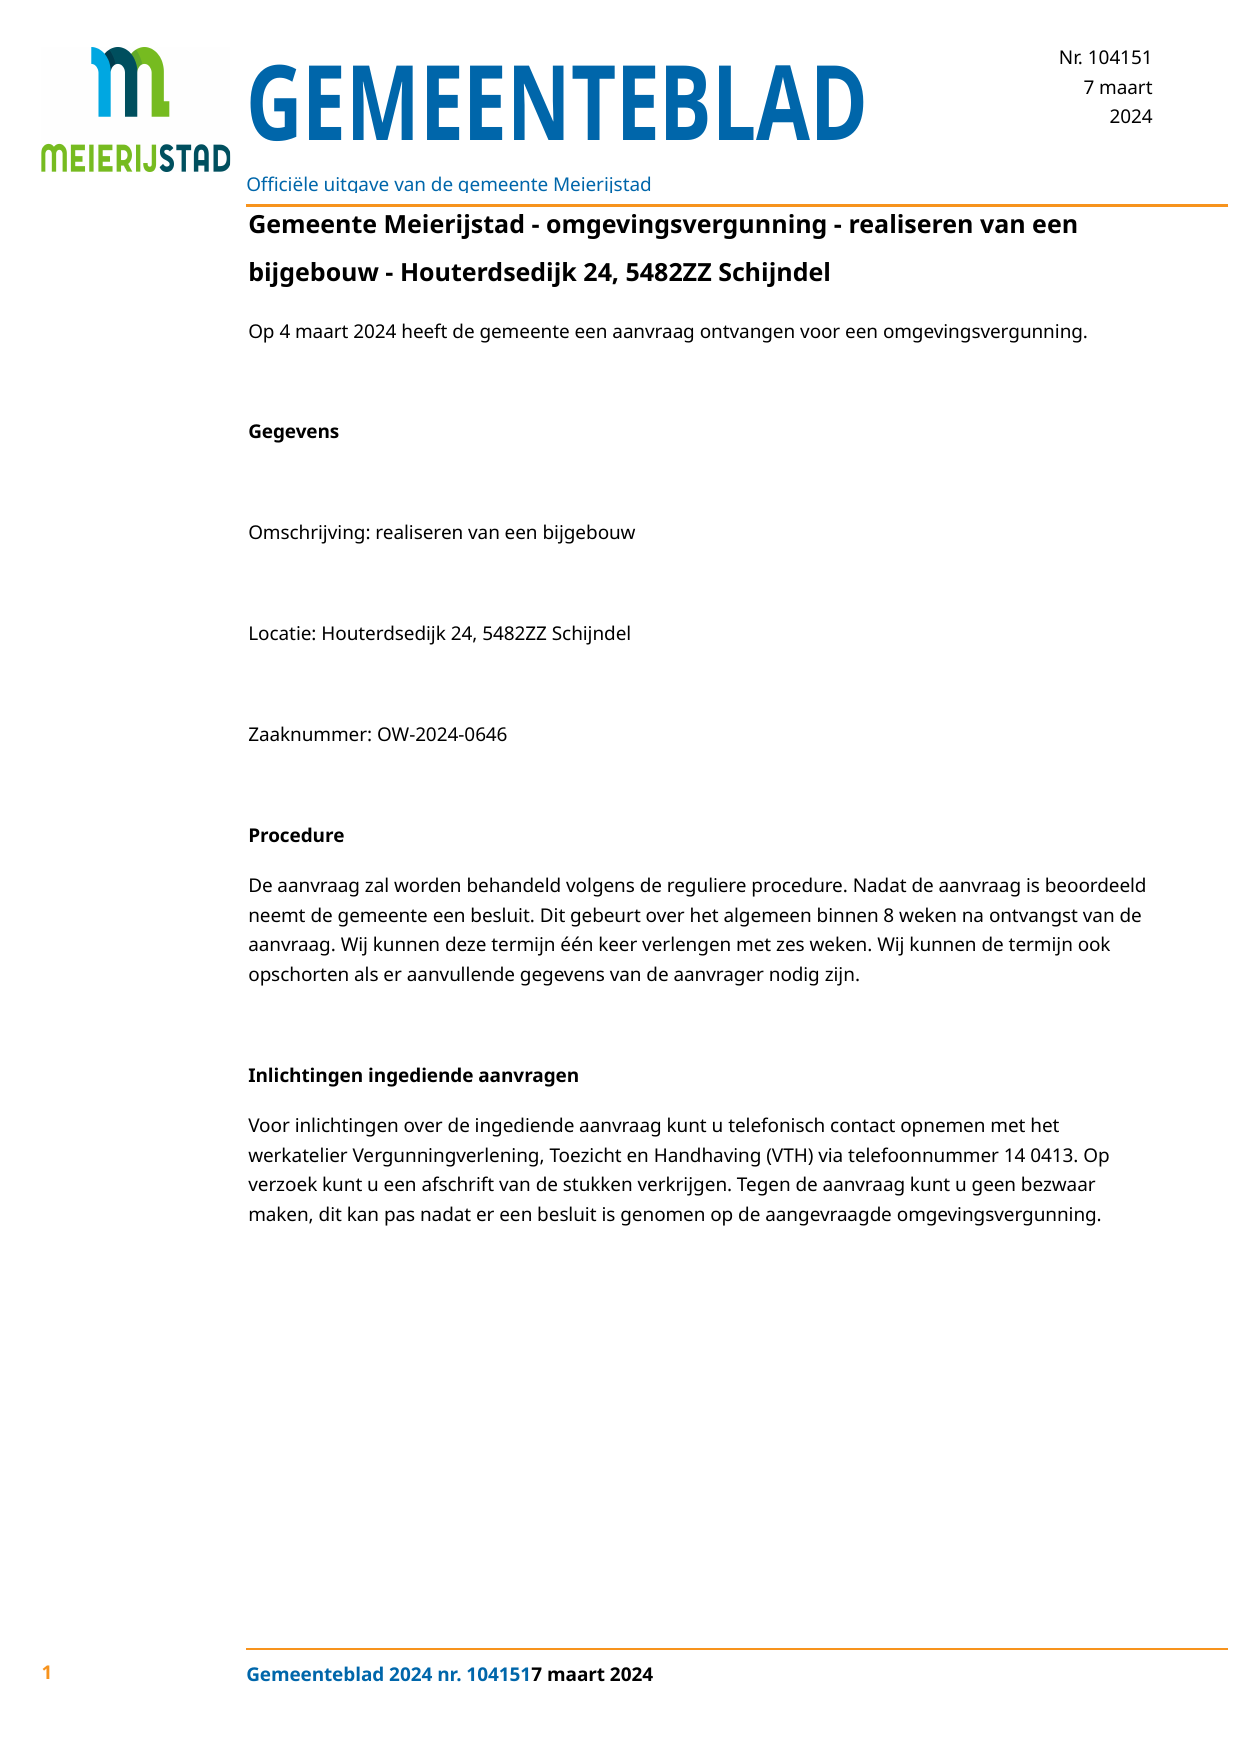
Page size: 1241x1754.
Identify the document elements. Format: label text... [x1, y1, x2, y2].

text Op 4 maart 2024 heeft de gemeente een aanvraag ontvangen voor een omgevingsvergunning. [248, 318, 1152, 344]
text Zaaknummer: OW-2024-0646 [248, 721, 1152, 747]
text Gemeente Meierijstad - omgevingsvergunning - realiseren van een bijgebouw - Houterdsedijk 24, 5482ZZ Schijndel [248, 207, 1152, 288]
text De aanvraag zal worden behandeld volgens de reguliere procedure. Nadat de aanvraag is beoordeeld neemt de gemeente een besluit. Dit gebeurt over het algemeen binnen 8 weken na ontvangst van de aanvraag. Wij kunnen deze termijn één keer verlengen met zes weken. Wij kunnen de termijn ook opschorten als er aanvullende gegevens van de aanvrager nodig zijn. [248, 872, 1152, 987]
text Locatie: Houterdsedijk 24, 5482ZZ Schijndel [248, 620, 1152, 646]
text Procedure [248, 822, 1152, 848]
text Voor inlichtingen over de ingediende aanvraag kunt u telefonisch contact opnemen met het werkatelier Vergunningverlening, Toezicht en Handhaving (VTH) via telefoonnummer 14 0413. Op verzoek kunt u een afschrift van de stukken verkrijgen. Tegen de aanvraag kunt u geen bezwaar maken, dit kan pas nadat er een besluit is genomen op de aangevraagde omgevingsvergunning. [248, 1112, 1152, 1227]
picture [41, 47, 231, 172]
text Inlichtingen ingediende aanvragen [248, 1062, 1152, 1088]
text Gegevens [248, 419, 1152, 444]
text Omschrijving: realiseren van een bijgebouw [248, 519, 1152, 545]
